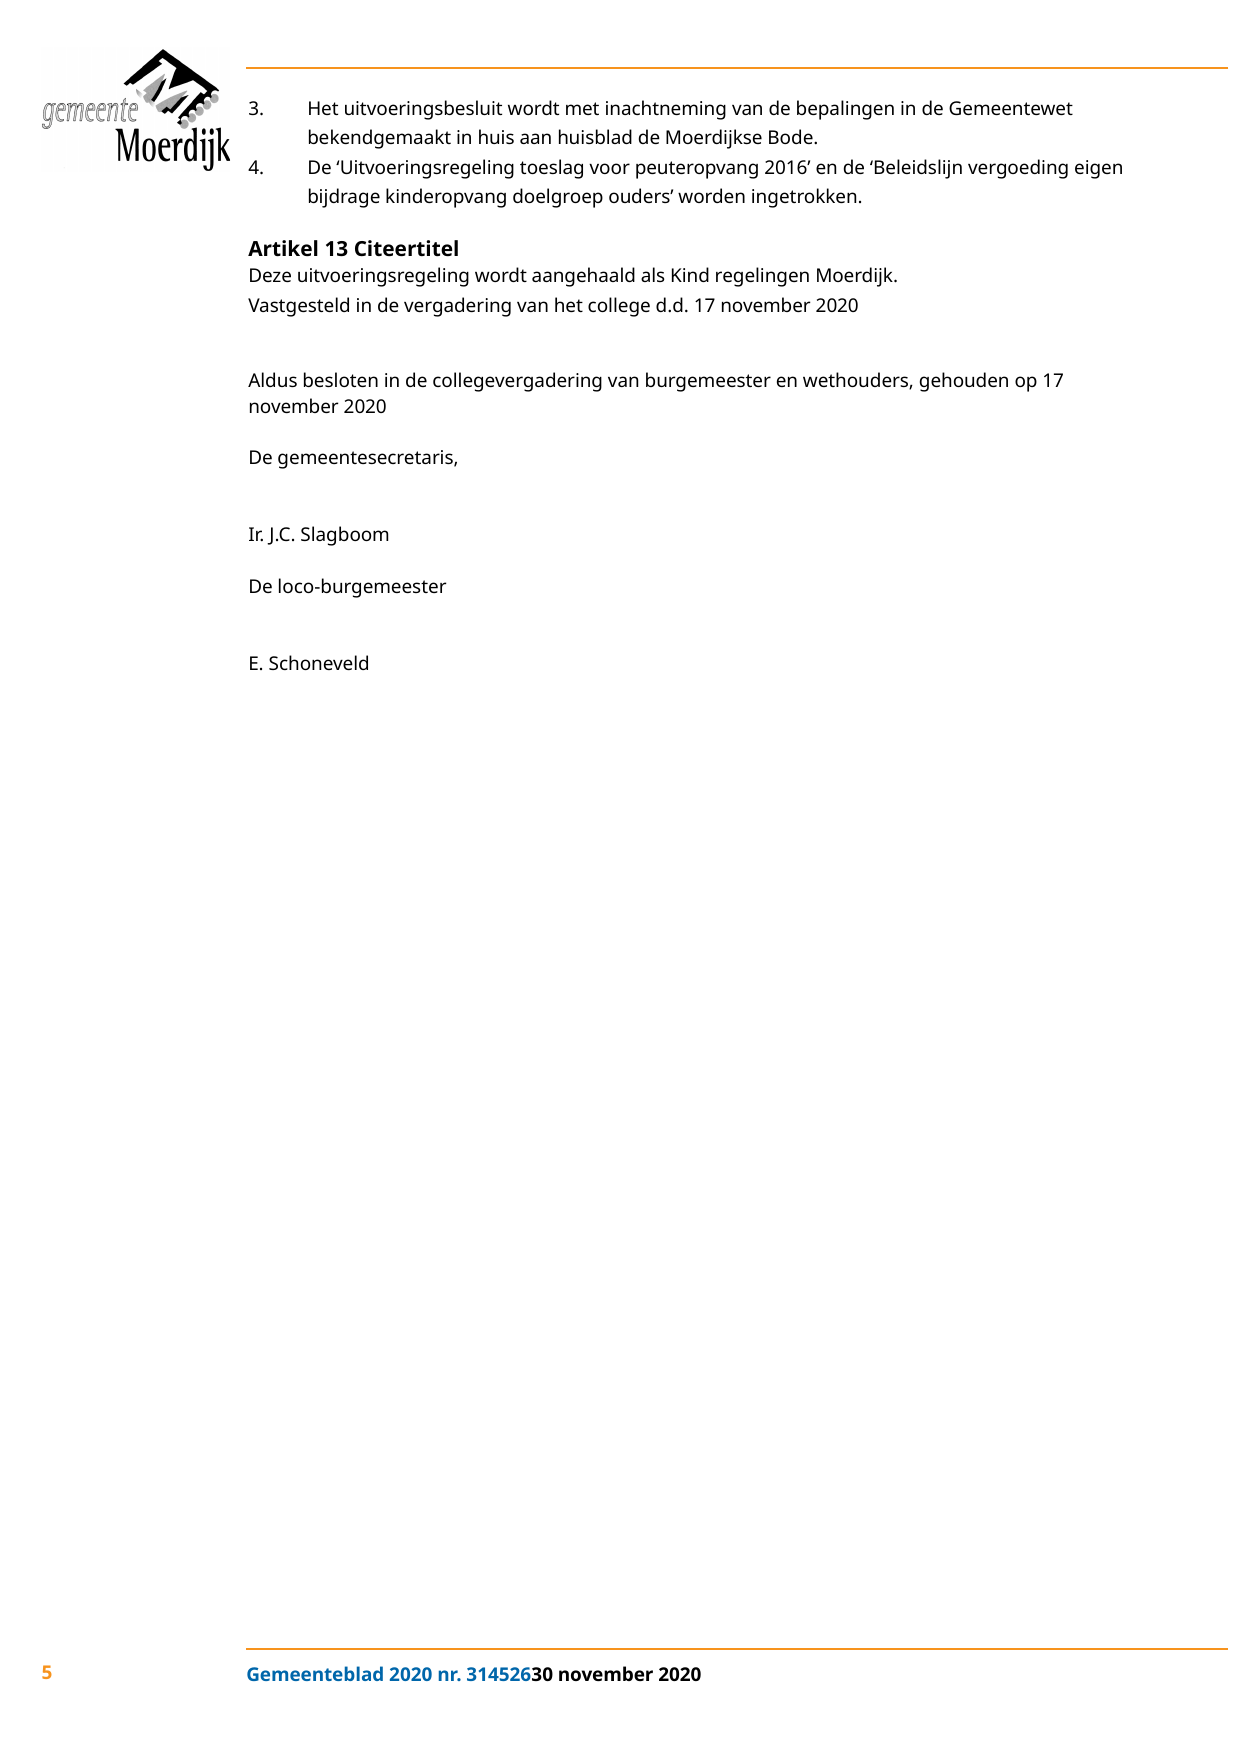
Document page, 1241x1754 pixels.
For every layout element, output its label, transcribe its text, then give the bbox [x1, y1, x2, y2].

text Aldus besloten in de collegevergadering van burgemeester en wethouders, gehouden op 17 november 2020 [248, 367, 1152, 419]
text De gemeentesecretaris, [248, 444, 1152, 470]
text Ir. J.C. Slagboom [248, 522, 1152, 547]
text Deze uitvoeringsregeling wordt aangehaald als Kind regelingen Moerdijk. [248, 262, 1152, 288]
list Het uitvoeringsbesluit wordt met inachtneming van de bepalingen in de Gemeentewet bekendgemaakt in huis aan huisblad de Moerdijkse Bode. [248, 95, 1152, 150]
text E. Schoneveld [248, 650, 1152, 676]
text Artikel 13 Citeertitel [248, 234, 1152, 262]
text Vastgesteld in de vergadering van het college d.d. 17 november 2020 [248, 292, 1152, 318]
text De loco-burgemeester [248, 573, 1152, 599]
list De ‘Uitvoeringsregeling toeslag voor peuteropvang 2016’ en de ‘Beleidslijn vergoeding eigen bijdrage kinderopvang doelgroep ouders’ worden ingetrokken. [248, 154, 1152, 209]
picture [41, 47, 231, 172]
